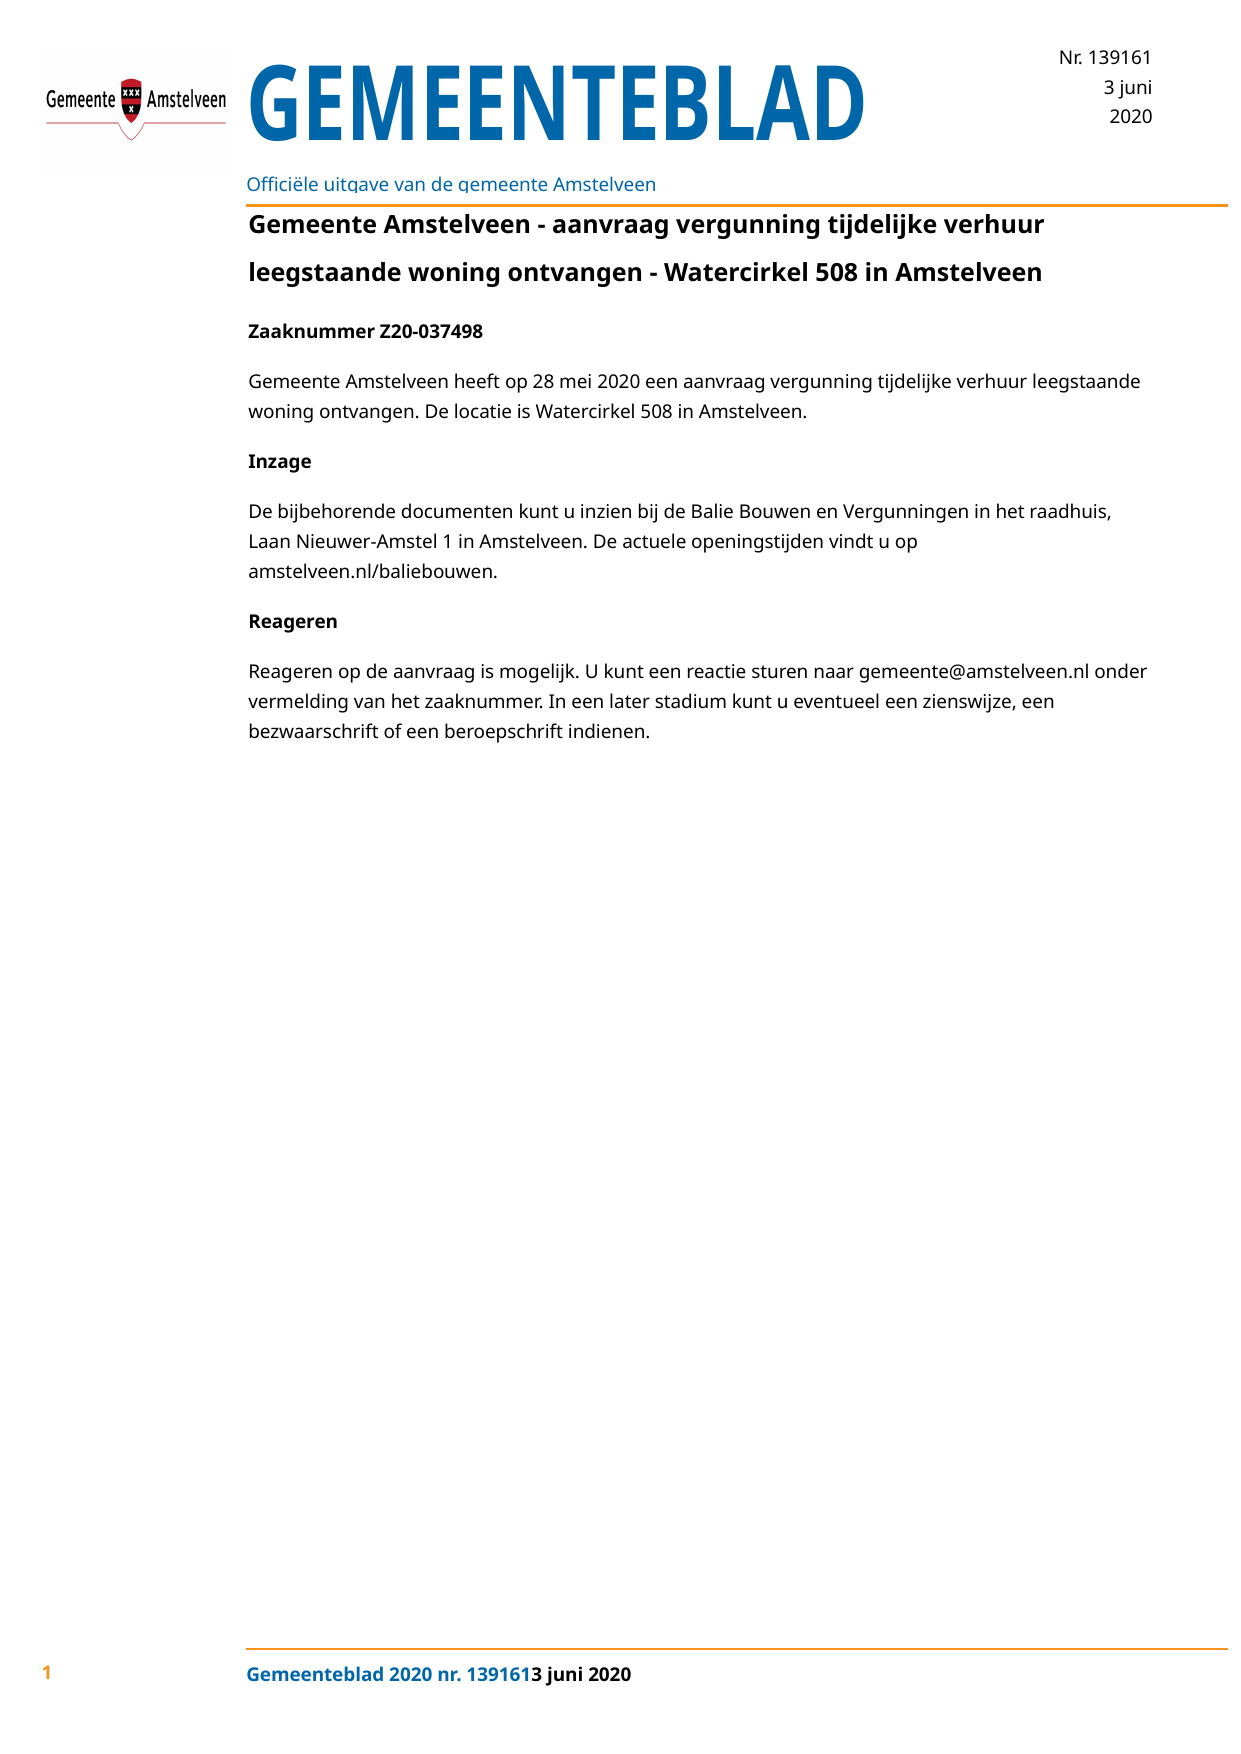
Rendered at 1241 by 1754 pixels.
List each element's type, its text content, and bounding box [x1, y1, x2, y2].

text Reageren [248, 608, 1152, 634]
text Gemeente Amstelveen - aanvraag vergunning tijdelijke verhuur leegstaande woning ontvangen - Watercirkel 508 in Amstelveen [248, 207, 1152, 288]
picture [41, 47, 231, 172]
text Inzage [248, 448, 1152, 474]
text De bijbehorende documenten kunt u inzien bij de Balie Bouwen en Vergunningen in het raadhuis, Laan Nieuwer-Amstel 1 in Amstelveen. De actuele openingstijden vindt u op amstelveen.nl/baliebouwen. [248, 499, 1152, 584]
text Gemeente Amstelveen heeft op 28 mei 2020 een aanvraag vergunning tijdelijke verhuur leegstaande woning ontvangen. De locatie is Watercirkel 508 in Amstelveen. [248, 368, 1152, 424]
text Reageren op de aanvraag is mogelijk. U kunt een reactie sturen naar gemeente@amstelveen.nl onder vermelding van het zaaknummer. In een later stadium kunt u eventueel een zienswijze, een bezwaarschrift of een beroepschrift indienen. [248, 659, 1152, 744]
text Zaaknummer Z20-037498 [248, 318, 1152, 344]
